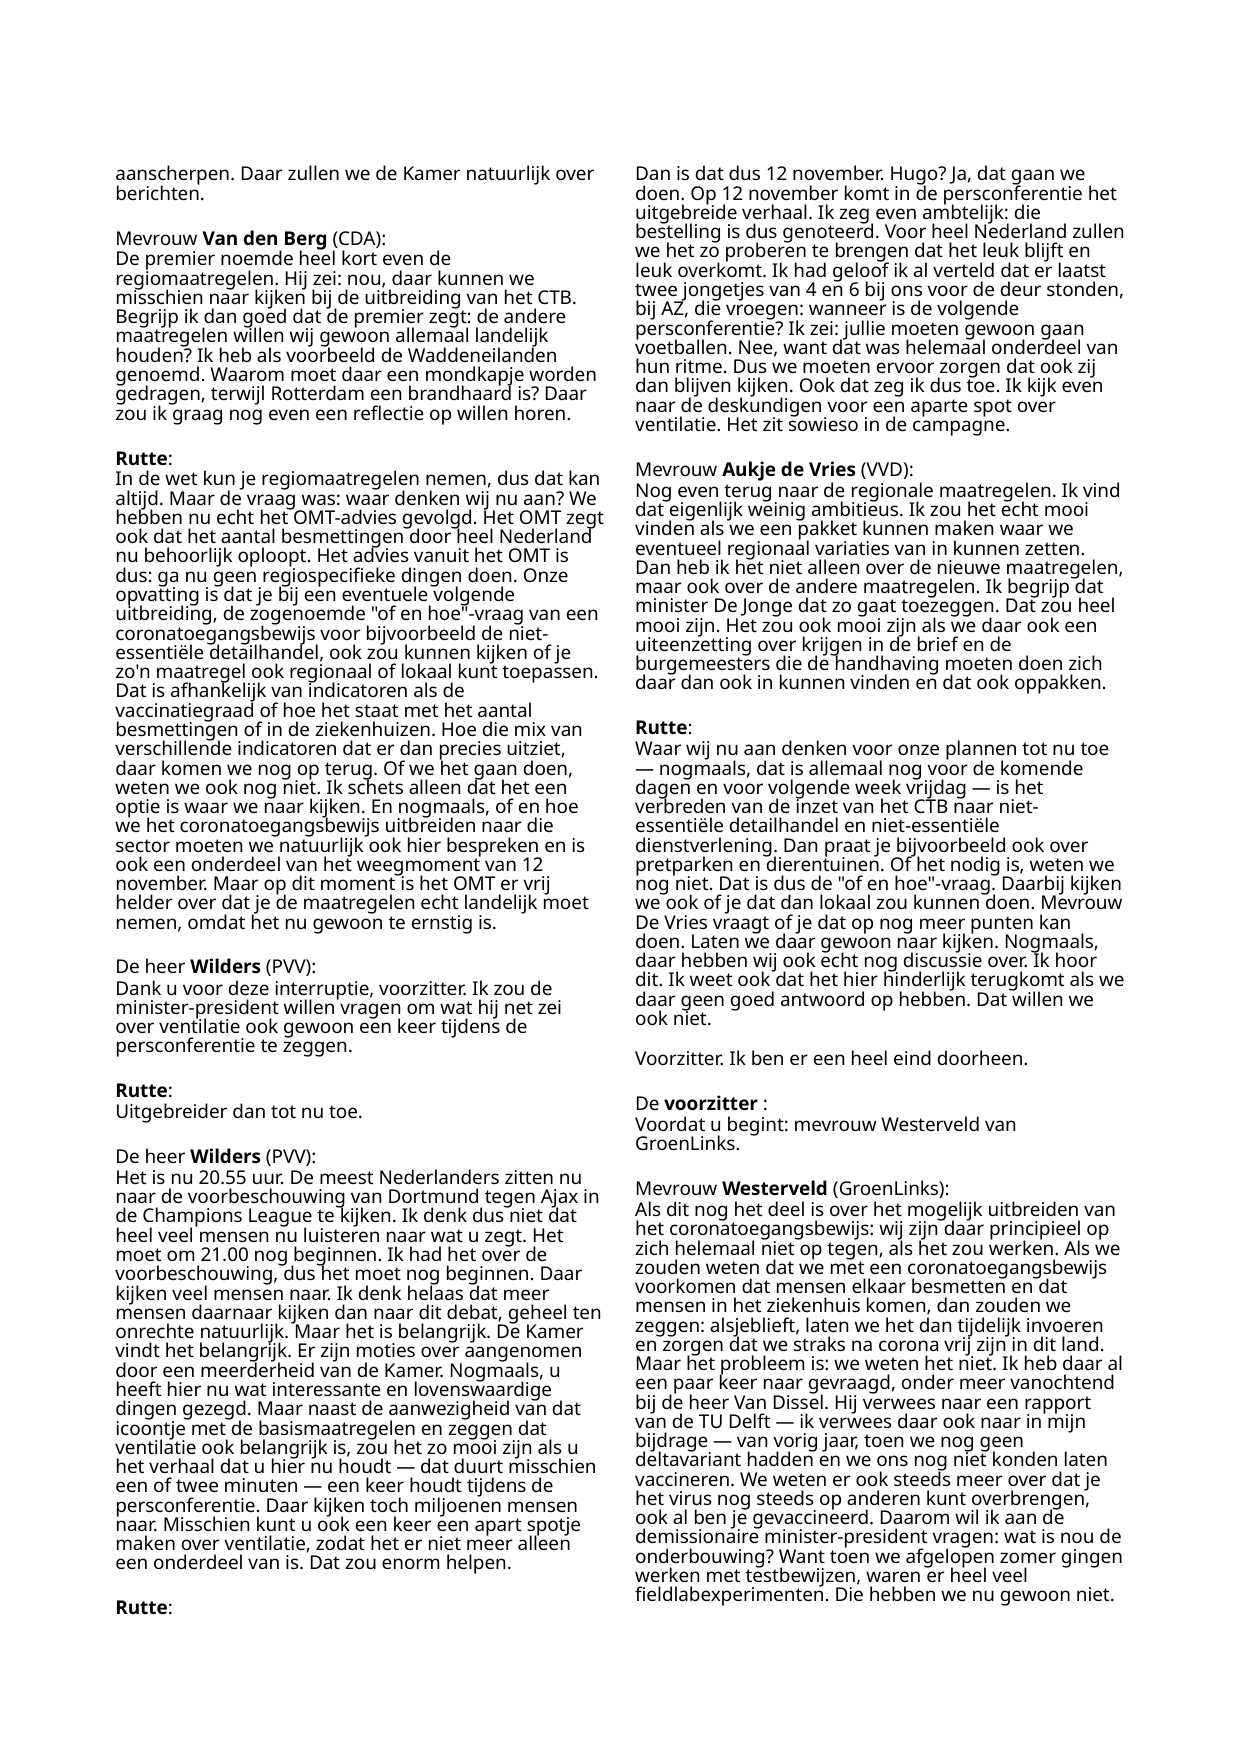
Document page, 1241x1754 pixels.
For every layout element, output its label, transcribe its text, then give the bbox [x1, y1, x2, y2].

text Voorzitter. Ik ben er een heel eind doorheen. [635, 1050, 1125, 1069]
text De heer Wilders (PVV): [115, 1143, 605, 1169]
text De premier noemde heel kort even de regiomaatregelen. Hij zei: nou, daar kunnen we misschien naar kijken bij de uitbreiding van het CTB. Begrijp ik dan goed dat de premier zegt: de andere maatregelen willen wij gewoon allemaal landelijk houden? Ik heb als voorbeeld de Waddeneilanden genoemd. Waarom moet daar een mondkapje worden gedragen, terwijl Rotterdam een brandhaard is? Daar zou ik graag nog even een reflectie op willen horen. [115, 250, 605, 424]
text Nog even terug naar de regionale maatregelen. Ik vind dat eigenlijk weinig ambitieus. Ik zou het echt mooi vinden als we een pakket kunnen maken waar we eventueel regionaal variaties van in kunnen zetten. Dan heb ik het niet alleen over de nieuwe maatregelen, maar ook over de andere maatregelen. Ik begrijp dat minister De Jonge dat zo gaat toezeggen. Dat zou heel mooi zijn. Het zou ook mooi zijn als we daar ook een uiteenzetting over krijgen in de brief en de burgemeesters die de handhaving moeten doen zich daar dan ook in kunnen vinden en dat ook oppakken. [635, 482, 1125, 694]
text aanscherpen. Daar zullen we de Kamer natuurlijk over berichten. [115, 165, 605, 204]
text Rutte: [115, 445, 605, 470]
text Mevrouw Aukje de Vries (VVD): [635, 456, 1125, 482]
text Dank u voor deze interruptie, voorzitter. Ik zou de minister-president willen vragen om wat hij net zei over ventilatie ook gewoon een keer tijdens de persconferentie te zeggen. [115, 979, 605, 1057]
text Waar wij nu aan denken voor onze plannen tot nu toe — nogmaals, dat is allemaal nog voor de komende dagen en voor volgende week vrijdag — is het verbreden van de inzet van het CTB naar niet-essentiële detailhandel en niet-essentiële dienstverlening. Dan praat je bijvoorbeeld ook over pretparken en dierentuinen. Of het nodig is, weten we nog niet. Dat is dus de "of en hoe"-vraag. Daarbij kijken we ook of je dat dan lokaal zou kunnen doen. Mevrouw De Vries vraagt of je dat op nog meer punten kan doen. Laten we daar gewoon naar kijken. Nogmaals, daar hebben wij ook echt nog discussie over. Ik hoor dit. Ik weet ook dat het hier hinderlijk terugkomt als we daar geen goed antwoord op hebben. Dat willen we ook niet. [635, 740, 1125, 1029]
text Het is nu 20.55 uur. De meest Nederlanders zitten nu naar de voorbeschouwing van Dortmund tegen Ajax in de Champions League te kijken. Ik denk dus niet dat heel veel mensen nu luisteren naar wat u zegt. Het moet om 21.00 nog beginnen. Ik had het over de voorbeschouwing, dus het moet nog beginnen. Daar kijken veel mensen naar. Ik denk helaas dat meer mensen daarnaar kijken dan naar dit debat, geheel ten onrechte natuurlijk. Maar het is belangrijk. De Kamer vindt het belangrijk. Er zijn moties over aangenomen door een meerderheid van de Kamer. Nogmaals, u heeft hier nu wat interessante en lovenswaardige dingen gezegd. Maar naast de aanwezigheid van dat icoontje met de basismaatregelen en zeggen dat ventilatie ook belangrijk is, zou het zo mooi zijn als u het verhaal dat u hier nu houdt — dat duurt misschien een of twee minuten — een keer houdt tijdens de persconferentie. Daar kijken toch miljoenen mensen naar. Misschien kunt u ook een keer een apart spotje maken over ventilatie, zodat het er niet meer alleen een onderdeel van is. Dat zou enorm helpen. [115, 1169, 605, 1574]
text In de wet kun je regiomaatregelen nemen, dus dat kan altijd. Maar de vraag was: waar denken wij nu aan? We hebben nu echt het OMT-advies gevolgd. Het OMT zegt ook dat het aantal besmettingen door heel Nederland nu behoorlijk oploopt. Het advies vanuit het OMT is dus: ga nu geen regiospecifieke dingen doen. Onze opvatting is dat je bij een eventuele volgende uitbreiding, de zogenoemde "of en hoe"-vraag van een coronatoegangsbewijs voor bijvoorbeeld de niet-essentiële detailhandel, ook zou kunnen kijken of je zo'n maatregel ook regionaal of lokaal kunt toepassen. Dat is afhankelijk van indicatoren als de vaccinatiegraad of hoe het staat met het aantal besmettingen of in de ziekenhuizen. Hoe die mix van verschillende indicatoren dat er dan precies uitziet, daar komen we nog op terug. Of we het gaan doen, weten we ook nog niet. Ik schets alleen dat het een optie is waar we naar kijken. En nogmaals, of en hoe we het coronatoegangsbewijs uitbreiden naar die sector moeten we natuurlijk ook hier bespreken en is ook een onderdeel van het weegmoment van 12 november. Maar op dit moment is het OMT er vrij helder over dat je de maatregelen echt landelijk moet nemen, omdat het nu gewoon te ernstig is. [115, 470, 605, 933]
text Rutte: [115, 1077, 605, 1103]
text De voorzitter : [635, 1090, 1125, 1116]
text De heer Wilders (PVV): [115, 954, 605, 979]
text Uitgebreider dan tot nu toe. [115, 1103, 605, 1122]
text Rutte: [635, 714, 1125, 740]
text Dan is dat dus 12 november. Hugo? Ja, dat gaan we doen. Op 12 november komt in de persconferentie het uitgebreide verhaal. Ik zeg even ambtelijk: die bestelling is dus genoteerd. Voor heel Nederland zullen we het zo proberen te brengen dat het leuk blijft en leuk overkomt. Ik had geloof ik al verteld dat er laatst twee jongetjes van 4 en 6 bij ons voor de deur stonden, bij AZ, die vroegen: wanneer is de volgende persconferentie? Ik zei: jullie moeten gewoon gaan voetballen. Nee, want dat was helemaal onderdeel van hun ritme. Dus we moeten ervoor zorgen dat ook zij dan blijven kijken. Ook dat zeg ik dus toe. Ik kijk even naar de deskundigen voor een aparte spot over ventilatie. Het zit sowieso in de campagne. [635, 165, 1125, 435]
text Rutte: [115, 1594, 605, 1620]
text Mevrouw Westerveld (GroenLinks): [635, 1175, 1125, 1201]
text Mevrouw Van den Berg (CDA): [115, 225, 605, 250]
text Voordat u begint: mevrouw Westerveld van GroenLinks. [635, 1116, 1125, 1154]
text Als dit nog het deel is over het mogelijk uitbreiden van het coronatoegangsbewijs: wij zijn daar principieel op zich helemaal niet op tegen, als het zou werken. Als we zouden weten dat we met een coronatoegangsbewijs voorkomen dat mensen elkaar besmetten en dat mensen in het ziekenhuis komen, dan zouden we zeggen: alsjeblieft, laten we het dan tijdelijk invoeren en zorgen dat we straks na corona vrij zijn in dit land. Maar het probleem is: we weten het niet. Ik heb daar al een paar keer naar gevraagd, onder meer vanochtend bij de heer Van Dissel. Hij verwees naar een rapport van de TU Delft — ik verwees daar ook naar in mijn bijdrage — van vorig jaar, toen we nog geen deltavariant hadden en we ons nog niet konden laten vaccineren. We weten er ook steeds meer over dat je het virus nog steeds op anderen kunt overbrengen, ook al ben je gevaccineerd. Daarom wil ik aan de demissionaire minister-president vragen: wat is nou de onderbouwing? Want toen we afgelopen zomer gingen werken met testbewijzen, waren er heel veel fieldlabexperimenten. Die hebben we nu gewoon niet. [635, 1201, 1125, 1606]
